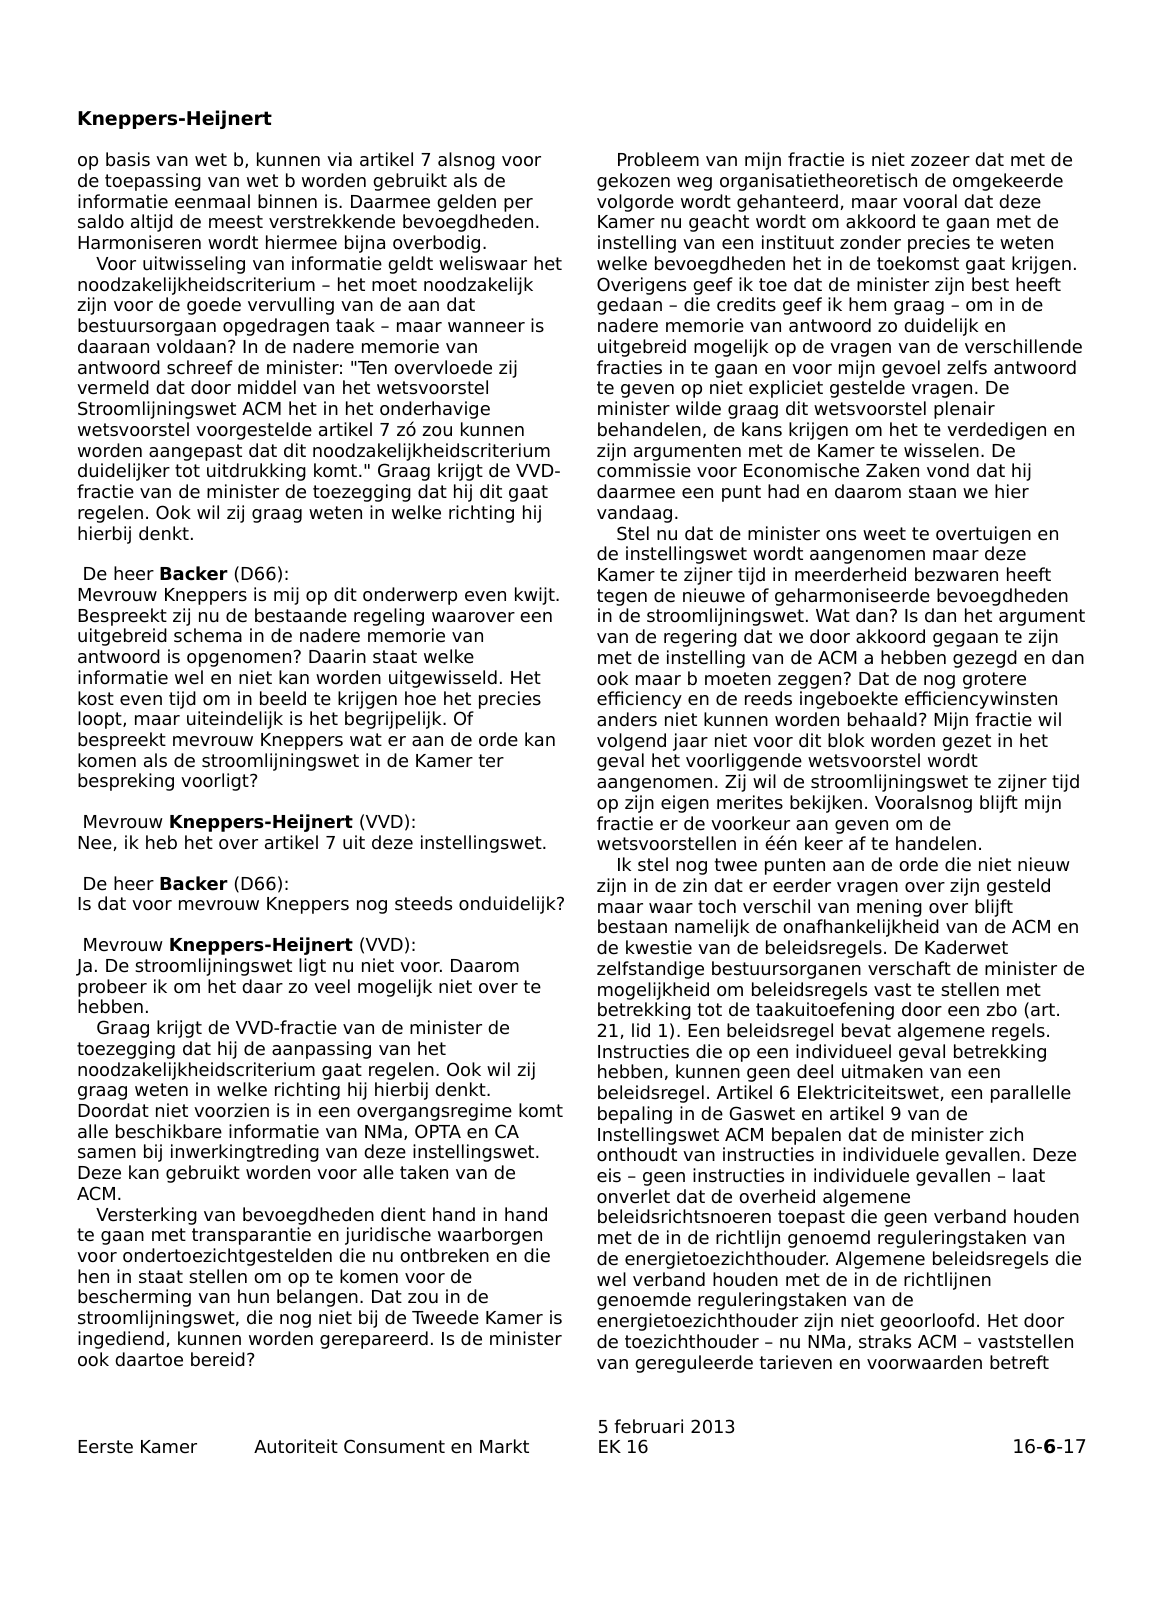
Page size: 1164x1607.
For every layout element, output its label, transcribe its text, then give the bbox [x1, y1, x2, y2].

text op basis van wet b, kunnen via artikel 7 alsnog voor de toepassing van wet b worden gebruikt als de informatie eenmaal binnen is. Daarmee gelden per saldo altijd de meest verstrekkende bevoegdheden. Harmoniseren wordt hiermee bijna overbodig. [77, 150, 567, 254]
text Nee, ik heb het over artikel 7 uit deze instellingswet. [77, 833, 567, 853]
text Ja. De stroomlijningswet ligt nu niet voor. Daarom probeer ik om het daar zo veel mogelijk niet over te hebben. [77, 956, 567, 1018]
text Mevrouw Kneppers-Heijnert (VVD): [77, 812, 567, 833]
text Ik stel nog twee punten aan de orde die niet nieuw zijn in de zin dat er eerder vragen over zijn gesteld maar waar toch verschil van mening over blijft bestaan namelijk de onafhankelijkheid van de ACM en de kwestie van de beleidsregels. De Kaderwet zelfstandige bestuursorganen verschaft de minister de mogelijkheid om beleidsregels vast te stellen met betrekking tot de taakuitoefening door een zbo (art. 21, lid 1). Een beleidsregel bevat algemene regels. Instructies die op een individueel geval betrekking hebben, kunnen geen deel uitmaken van een beleidsregel. Artikel 6 Elektriciteitswet, een parallelle bepaling in de Gaswet en artikel 9 van de Instellingswet ACM bepalen dat de minister zich onthoudt van instructies in individuele gevallen. Deze eis – geen instructies in individuele gevallen – laat onverlet dat de overheid algemene beleidsrichtsnoeren toepast die geen verband houden met de in de richtlijn genoemd reguleringstaken van de energietoezichthouder. Algemene beleidsregels die wel verband houden met de in de richtlijnen genoemde reguleringstaken van de energietoezichthouder zijn niet geoorloofd. Het door de toezichthouder – nu NMa, straks ACM – vaststellen van gereguleerde tarieven en voorwaarden betreft [596, 855, 1087, 1373]
text De heer Backer (D66): [77, 873, 567, 894]
text De heer Backer (D66): [77, 564, 567, 585]
text Versterking van bevoegdheden dient hand in hand te gaan met transparantie en juridische waarborgen voor ondertoezichtgestelden die nu ontbreken en die hen in staat stellen om op te komen voor de bescherming van hun belangen. Dat zou in de stroomlijningswet, die nog niet bij de Tweede Kamer is ingediend, kunnen worden gerepareerd. Is de minister ook daartoe bereid? [77, 1204, 567, 1370]
text Is dat voor mevrouw Kneppers nog steeds onduidelijk? [77, 894, 567, 915]
text Voor uitwisseling van informatie geldt weliswaar het noodzakelijkheidscriterium – het moet noodzakelijk zijn voor de goede vervulling van de aan dat bestuursorgaan opgedragen taak – maar wanneer is daaraan voldaan? In de nadere memorie van antwoord schreef de minister: "Ten overvloede zij vermeld dat door middel van het wetsvoorstel Stroomlijningswet ACM het in het onderhavige wetsvoorstel voorgestelde artikel 7 zó zou kunnen worden aangepast dat dit noodzakelijkheidscriterium duidelijker tot uitdrukking komt." Graag krijgt de VVD-fractie van de minister de toezegging dat hij dit gaat regelen. Ook wil zij graag weten in welke richting hij hierbij denkt. [77, 254, 567, 544]
text Probleem van mijn fractie is niet zozeer dat met de gekozen weg organisatietheoretisch de omgekeerde volgorde wordt gehanteerd, maar vooral dat deze Kamer nu geacht wordt om akkoord te gaan met de instelling van een instituut zonder precies te weten welke bevoegdheden het in de toekomst gaat krijgen. Overigens geef ik toe dat de minister zijn best heeft gedaan – die credits geef ik hem graag – om in de nadere memorie van antwoord zo duidelijk en uitgebreid mogelijk op de vragen van de verschillende fracties in te gaan en voor mijn gevoel zelfs antwoord te geven op niet expliciet gestelde vragen. De minister wilde graag dit wetsvoorstel plenair behandelen, de kans krijgen om het te verdedigen en zijn argumenten met de Kamer te wisselen. De commissie voor Economische Zaken vond dat hij daarmee een punt had en daarom staan we hier vandaag. [596, 150, 1087, 523]
text Mevrouw Kneppers-Heijnert (VVD): [77, 935, 567, 956]
text Mevrouw Kneppers is mij op dit onderwerp even kwijt. Bespreekt zij nu de bestaande regeling waarover een uitgebreid schema in de nadere memorie van antwoord is opgenomen? Daarin staat welke informatie wel en niet kan worden uitgewisseld. Het kost even tijd om in beeld te krijgen hoe het precies loopt, maar uiteindelijk is het begrijpelijk. Of bespreekt mevrouw Kneppers wat er aan de orde kan komen als de stroomlijningswet in de Kamer ter bespreking voorligt? [77, 585, 567, 792]
text Stel nu dat de minister ons weet te overtuigen en de instellingswet wordt aangenomen maar deze Kamer te zijner tijd in meerderheid bezwaren heeft tegen de nieuwe of geharmoniseerde bevoegdheden in de stroomlijningswet. Wat dan? Is dan het argument van de regering dat we door akkoord gegaan te zijn met de instelling van de ACM a hebben gezegd en dan ook maar b moeten zeggen? Dat de nog grotere efficiency en de reeds ingeboekte efficiencywinsten anders niet kunnen worden behaald? Mijn fractie wil volgend jaar niet voor dit blok worden gezet in het geval het voorliggende wetsvoorstel wordt aangenomen. Zij wil de stroomlijningswet te zijner tijd op zijn eigen merites bekijken. Vooralsnog blijft mijn fractie er de voorkeur aan geven om de wetsvoorstellen in één keer af te handelen. [596, 523, 1087, 855]
text Graag krijgt de VVD-fractie van de minister de toezegging dat hij de aanpassing van het noodzakelijkheidscriterium gaat regelen. Ook wil zij graag weten in welke richting hij hierbij denkt. Doordat niet voorzien is in een overgangsregime komt alle beschikbare informatie van NMa, OPTA en CA samen bij inwerkingtreding van deze instellingswet. Deze kan gebruikt worden voor alle taken van de ACM. [77, 1018, 567, 1204]
